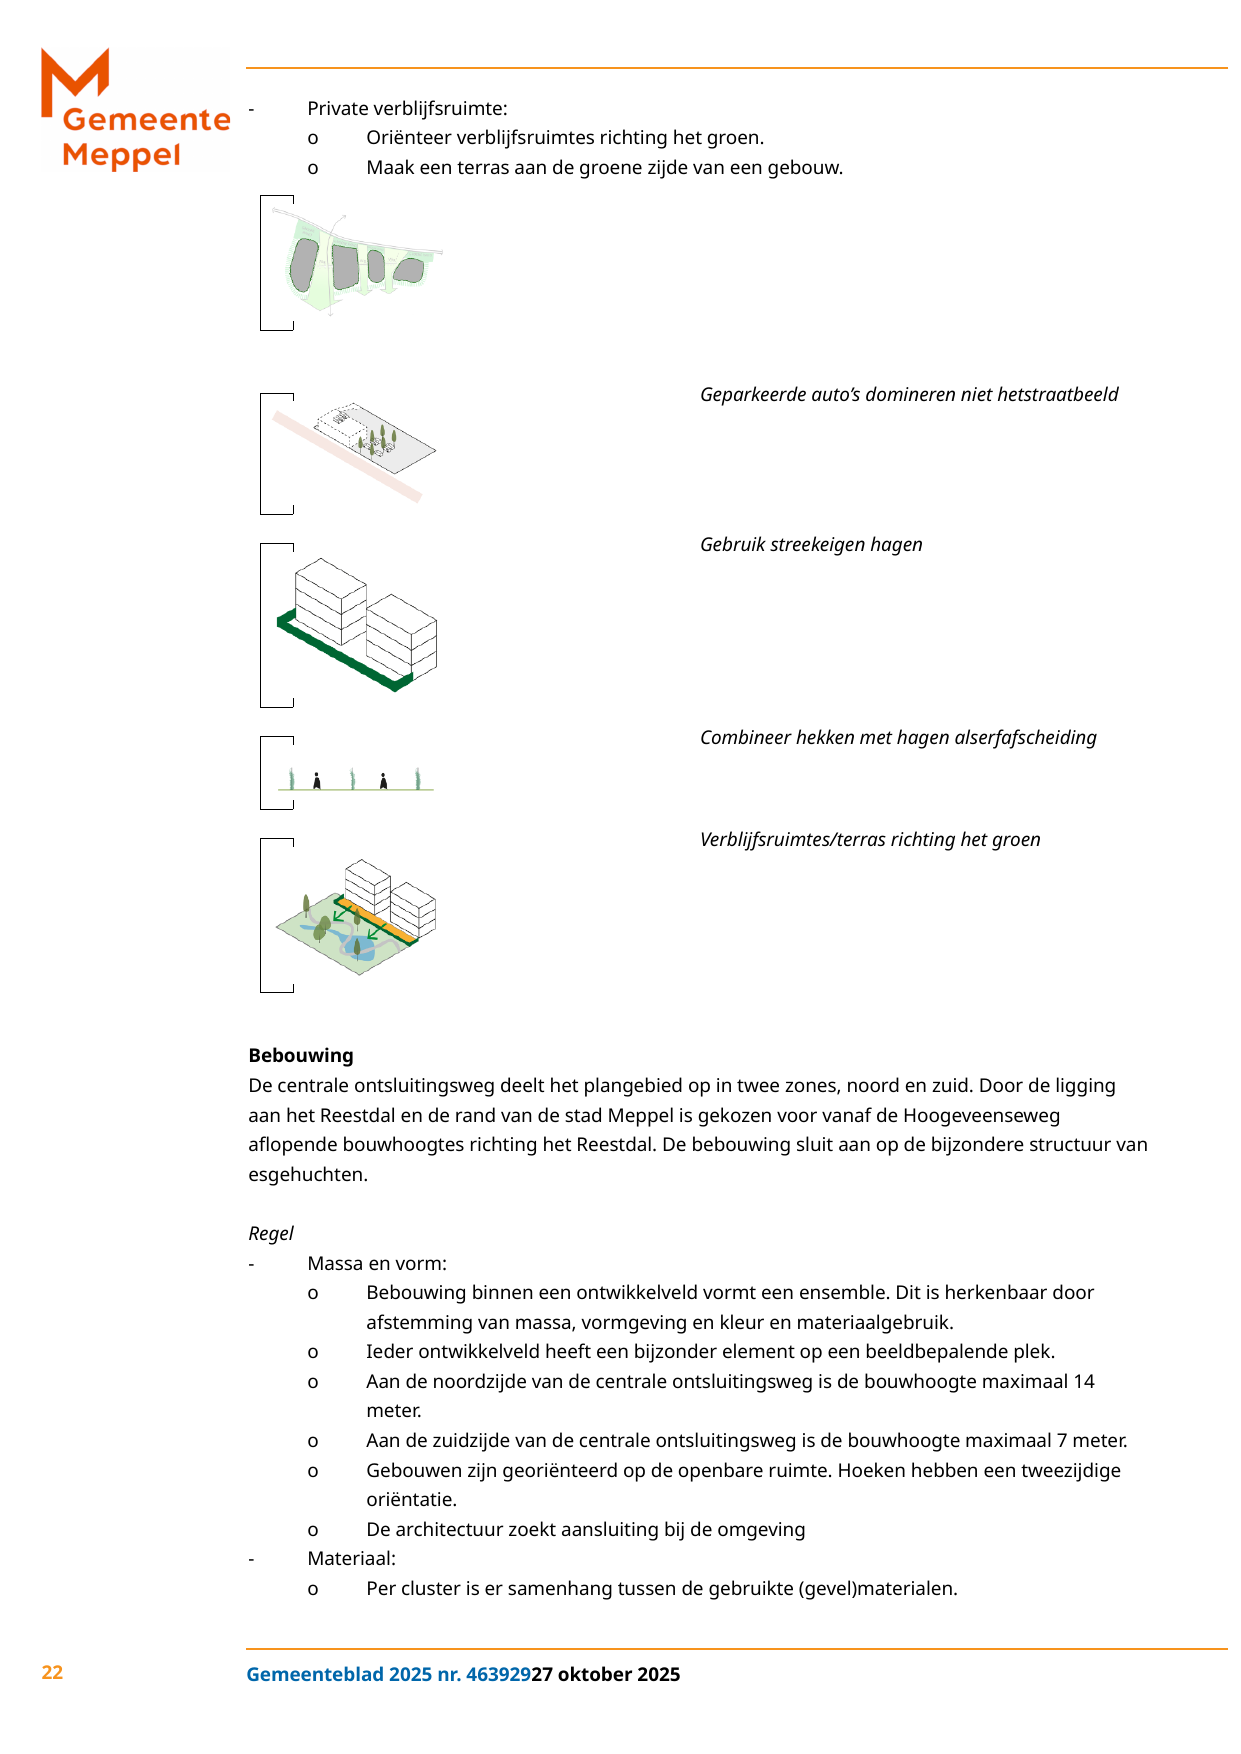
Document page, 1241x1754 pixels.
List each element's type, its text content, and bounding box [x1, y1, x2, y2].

table_header Geparkeerde auto’s domineren niet hetstraatbeeld [700, 381, 1152, 531]
list Per cluster is er samenhang tussen de gebruikte (gevel)materialen. [307, 1575, 1152, 1601]
table_cell [261, 839, 293, 983]
table_cell Combineer hekken met hagen alserfafscheiding [700, 725, 1152, 826]
list Oriënteer verblijfsruimtes richting het groen. [307, 124, 1152, 150]
picture [41, 47, 231, 172]
picture [268, 204, 447, 321]
list Materiaal: [248, 1546, 1152, 1571]
table_cell Verblijfsruimtes/terras richting het groen [700, 826, 1152, 1010]
list Aan de noordzijde van de centrale ontsluitingsweg is de bouwhoogte maximaal 14 meter. [307, 1368, 1152, 1423]
table_cell [248, 531, 700, 724]
picture [268, 552, 447, 698]
table_cell [261, 984, 293, 992]
text Bebouwing [248, 1043, 1152, 1068]
list Ieder ontwikkelveld heeft een bijzonder element op een beeldbepalende plek. [307, 1338, 1152, 1364]
list Massa en vorm: [248, 1250, 1152, 1276]
text De centrale ontsluitingsweg deelt het plangebied op in twee zones, noord en zuid. Door de ligging aan het Reestdal en de rand van de stad Meppel is gekozen voor vanaf de Hoogeveenseweg aflopende bouwhoogtes richting het Reestdal. De bebouwing sluit aan op de bijzondere structuur van esgehuchten. [248, 1072, 1152, 1187]
picture [268, 847, 447, 984]
list Gebouwen zijn georiënteerd op de openbare ruimte. Hoeken hebben een tweezijdige oriëntatie. [307, 1457, 1152, 1512]
list De architectuur zoekt aansluiting bij de omgeving [307, 1516, 1152, 1542]
table_cell Gebruik streekeigen hagen [700, 531, 1152, 724]
list Private verblijfsruimte: [248, 95, 1152, 121]
text Regel [248, 1220, 1152, 1246]
table_cell [248, 826, 700, 983]
picture [268, 401, 447, 505]
picture [268, 745, 447, 800]
list Maak een terras aan de groene zijde van een gebouw. [307, 154, 1152, 180]
table_cell [248, 984, 700, 1010]
table_cell [248, 725, 700, 826]
list Bebouwing binnen een ontwikkelveld vormt een ensemble. Dit is herkenbaar door afstemming van massa, vormgeving en kleur en materiaalgebruik. [307, 1279, 1152, 1335]
table_header [248, 381, 700, 531]
list Aan de zuidzijde van de centrale ontsluitingsweg is de bouwhoogte maximaal 7 meter. [307, 1427, 1152, 1453]
